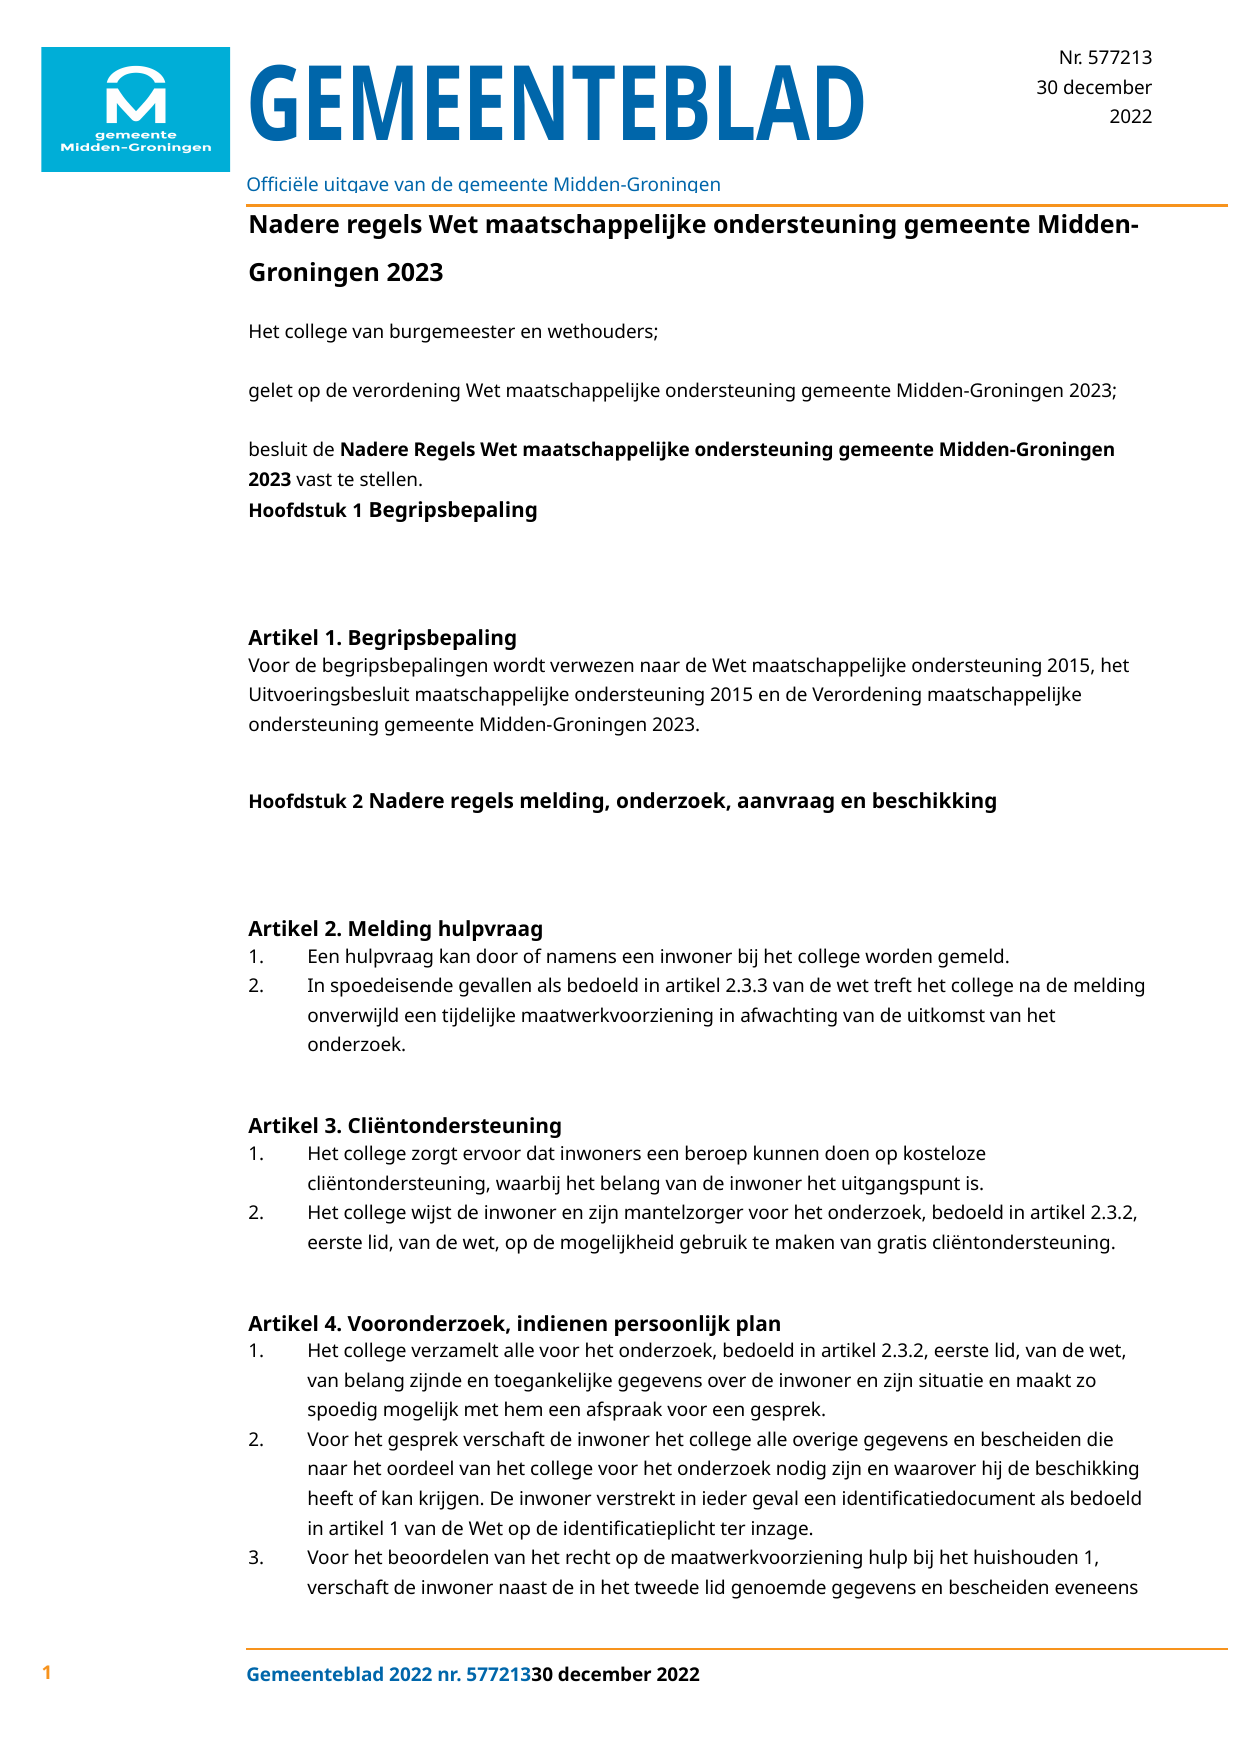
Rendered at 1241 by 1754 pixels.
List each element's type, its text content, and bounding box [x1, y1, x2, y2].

list Voor het beoordelen van het recht op de maatwerkvoorziening hulp bij het huishouden 1, verschaft de inwoner naast de in het tweede lid genoemde gegevens en bescheiden eveneens [248, 1544, 1152, 1600]
picture [184, 146, 190, 153]
text Voor de begripsbepalingen wordt verwezen naar de Wet maatschappelijke ondersteuning 2015, het Uitvoeringsbesluit maatschappelijke ondersteuning 2015 en de Verordening maatschappelijke ondersteuning gemeente Midden-Groningen 2023. [248, 652, 1152, 737]
text Hoofdstuk 2 Nadere regels melding, onderzoek, aanvraag en beschikking [248, 786, 1152, 815]
picture [107, 89, 165, 122]
list Voor het gesprek verschaft de inwoner het college alle overige gegevens en bescheiden die naar het oordeel van het college voor het onderzoek nodig zijn en waarover hij de beschikking heeft of kan krijgen. De inwoner verstrekt in ieder geval een identificatiedocument als bedoeld in artikel 1 van de Wet op de identificatieplicht ter inzage. [248, 1426, 1152, 1541]
text gelet op de verordening Wet maatschappelijke ondersteuning gemeente Midden-Groningen 2023; [248, 377, 1152, 403]
text Artikel 2. Melding hulpvraag [248, 914, 1152, 943]
list Een hulpvraag kan door of namens een inwoner bij het college worden gemeld. [248, 943, 1152, 969]
text Het college van burgemeester en wethouders; [248, 318, 1152, 344]
list Het college verzamelt alle voor het onderzoek, bedoeld in artikel 2.3.2, eerste lid, van de wet, van belang zijnde en toegankelijke gegevens over de inwoner en zijn situatie en maakt zo spoedig mogelijk met hem een afspraak voor een gesprek. [248, 1337, 1152, 1422]
list Het college zorgt ervoor dat inwoners een beroep kunnen doen op kosteloze cliëntondersteuning, waarbij het belang van de inwoner het uitgangspunt is. [248, 1140, 1152, 1195]
text Artikel 1. Begripsbepaling [248, 623, 1152, 652]
text besluit de Nadere Regels Wet maatschappelijke ondersteuning gemeente Midden-Groningen 2023 vast te stellen. [248, 436, 1152, 492]
text Hoofdstuk 1 Begripsbepaling [248, 495, 1152, 524]
picture [108, 66, 164, 82]
text Artikel 4. Vooronderzoek, indienen persoonlijk plan [248, 1309, 1152, 1337]
list In spoedeisende gevallen als bedoeld in artikel 2.3.3 van de wet treft het college na de melding onverwijld een tijdelijke maatwerkvoorziening in afwachting van de uitkomst van het onderzoek. [248, 972, 1152, 1057]
list Het college wijst de inwoner en zijn mantelzorger voor het onderzoek, bedoeld in artikel 2.3.2, eerste lid, van de wet, op de mogelijkheid gebruik te maken van gratis cliëntondersteuning. [248, 1199, 1152, 1254]
text Artikel 3. Cliëntondersteuning [248, 1112, 1152, 1140]
text Nadere regels Wet maatschappelijke ondersteuning gemeente Midden-Groningen 2023 [248, 207, 1152, 288]
